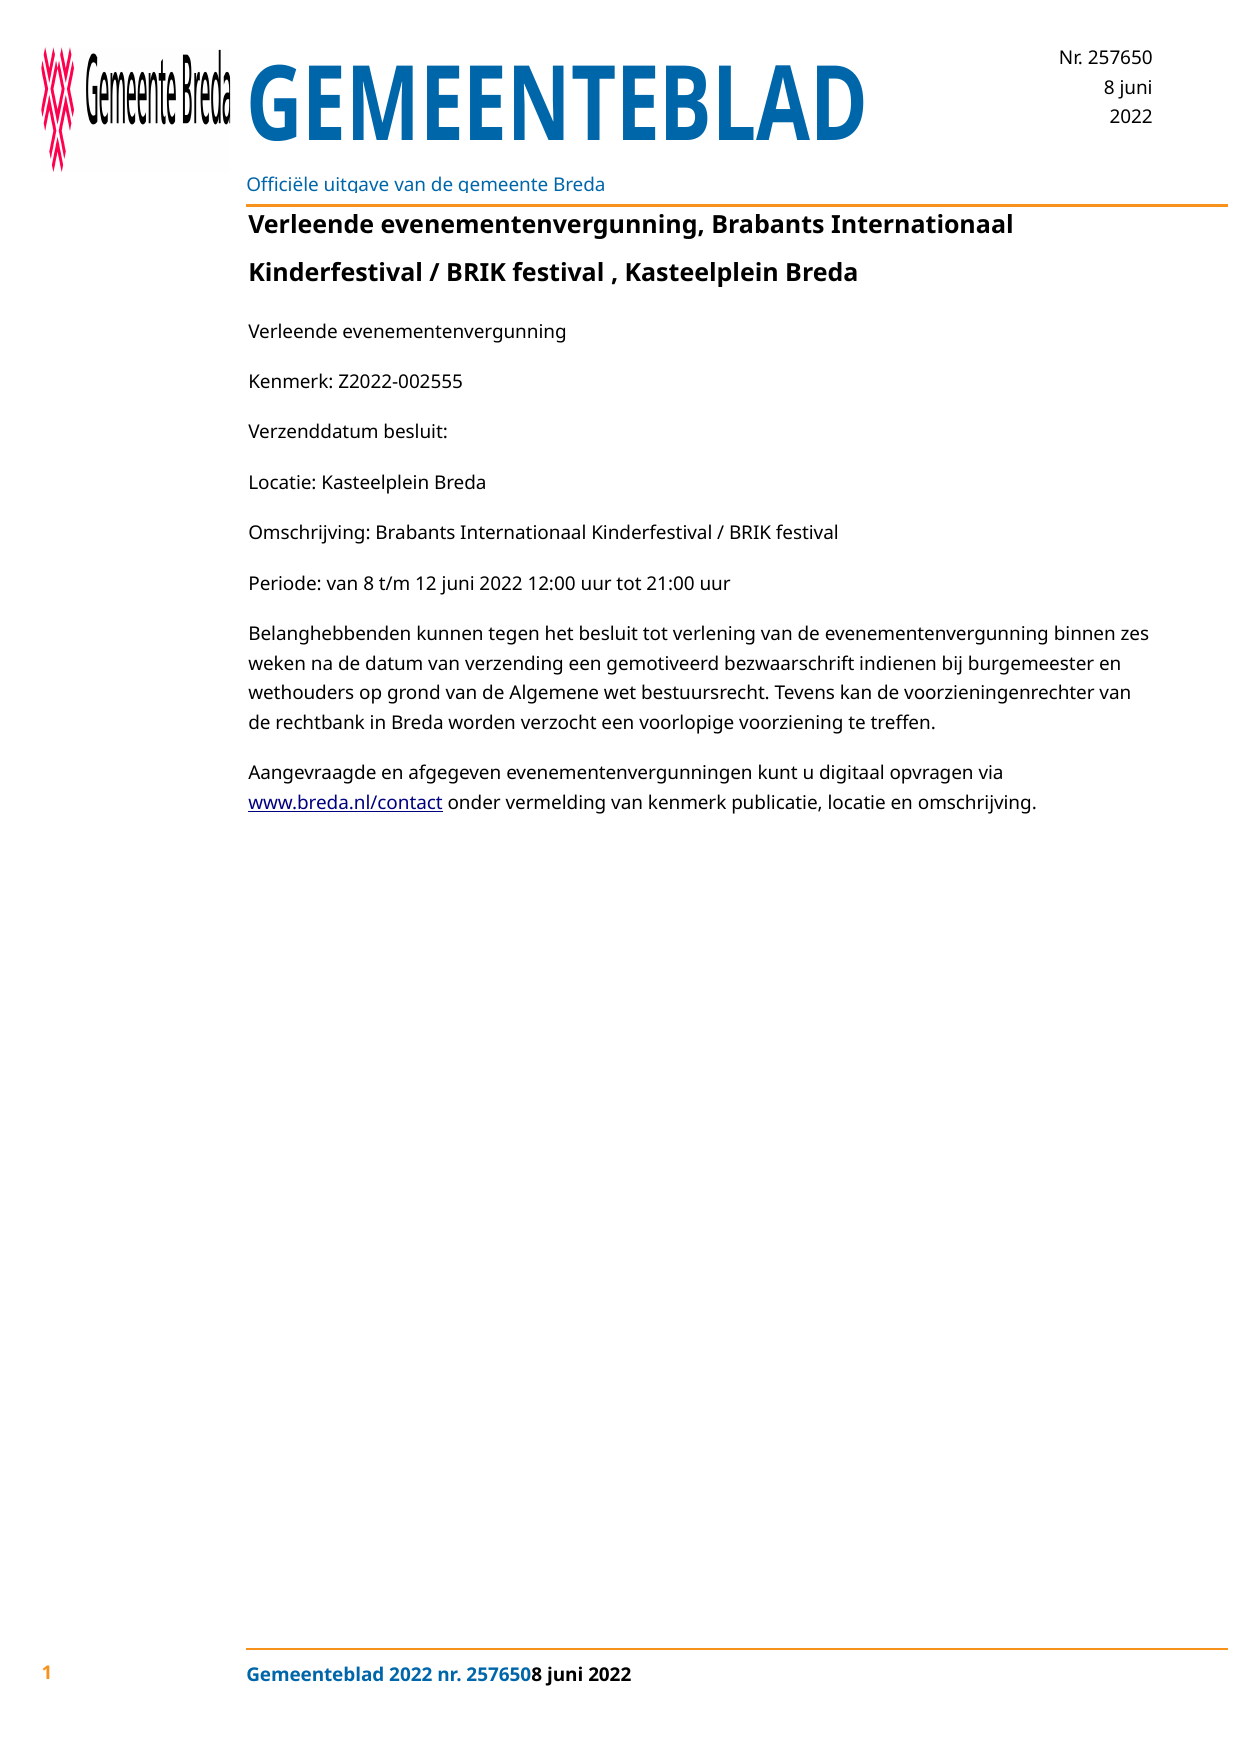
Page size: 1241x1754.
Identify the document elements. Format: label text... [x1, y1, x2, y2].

text Aangevraagde en afgegeven evenementenvergunningen kunt u digitaal opvragen via www.breda.nl/contact onder vermelding van kenmerk publicatie, locatie en omschrijving. [248, 759, 1152, 815]
picture [41, 47, 231, 172]
text Verleende evenementenvergunning [248, 318, 1152, 344]
text Verzenddatum besluit: [248, 419, 1152, 444]
text Periode: van 8 t/m 12 juni 2022 12:00 uur tot 21:00 uur [248, 570, 1152, 596]
text Locatie: Kasteelplein Breda [248, 469, 1152, 495]
text Belanghebbenden kunnen tegen het besluit tot verlening van de evenementenvergunning binnen zes weken na de datum van verzending een gemotiveerd bezwaarschrift indienen bij burgemeester en wethouders op grond van de Algemene wet bestuursrecht. Tevens kan de voorzieningenrechter van de rechtbank in Breda worden verzocht een voorlopige voorziening te treffen. [248, 620, 1152, 735]
text Verleende evenementenvergunning, Brabants Internationaal Kinderfestival / BRIK festival , Kasteelplein Breda [248, 207, 1152, 288]
text Omschrijving: Brabants Internationaal Kinderfestival / BRIK festival [248, 519, 1152, 545]
text Kenmerk: Z2022-002555 [248, 368, 1152, 394]
